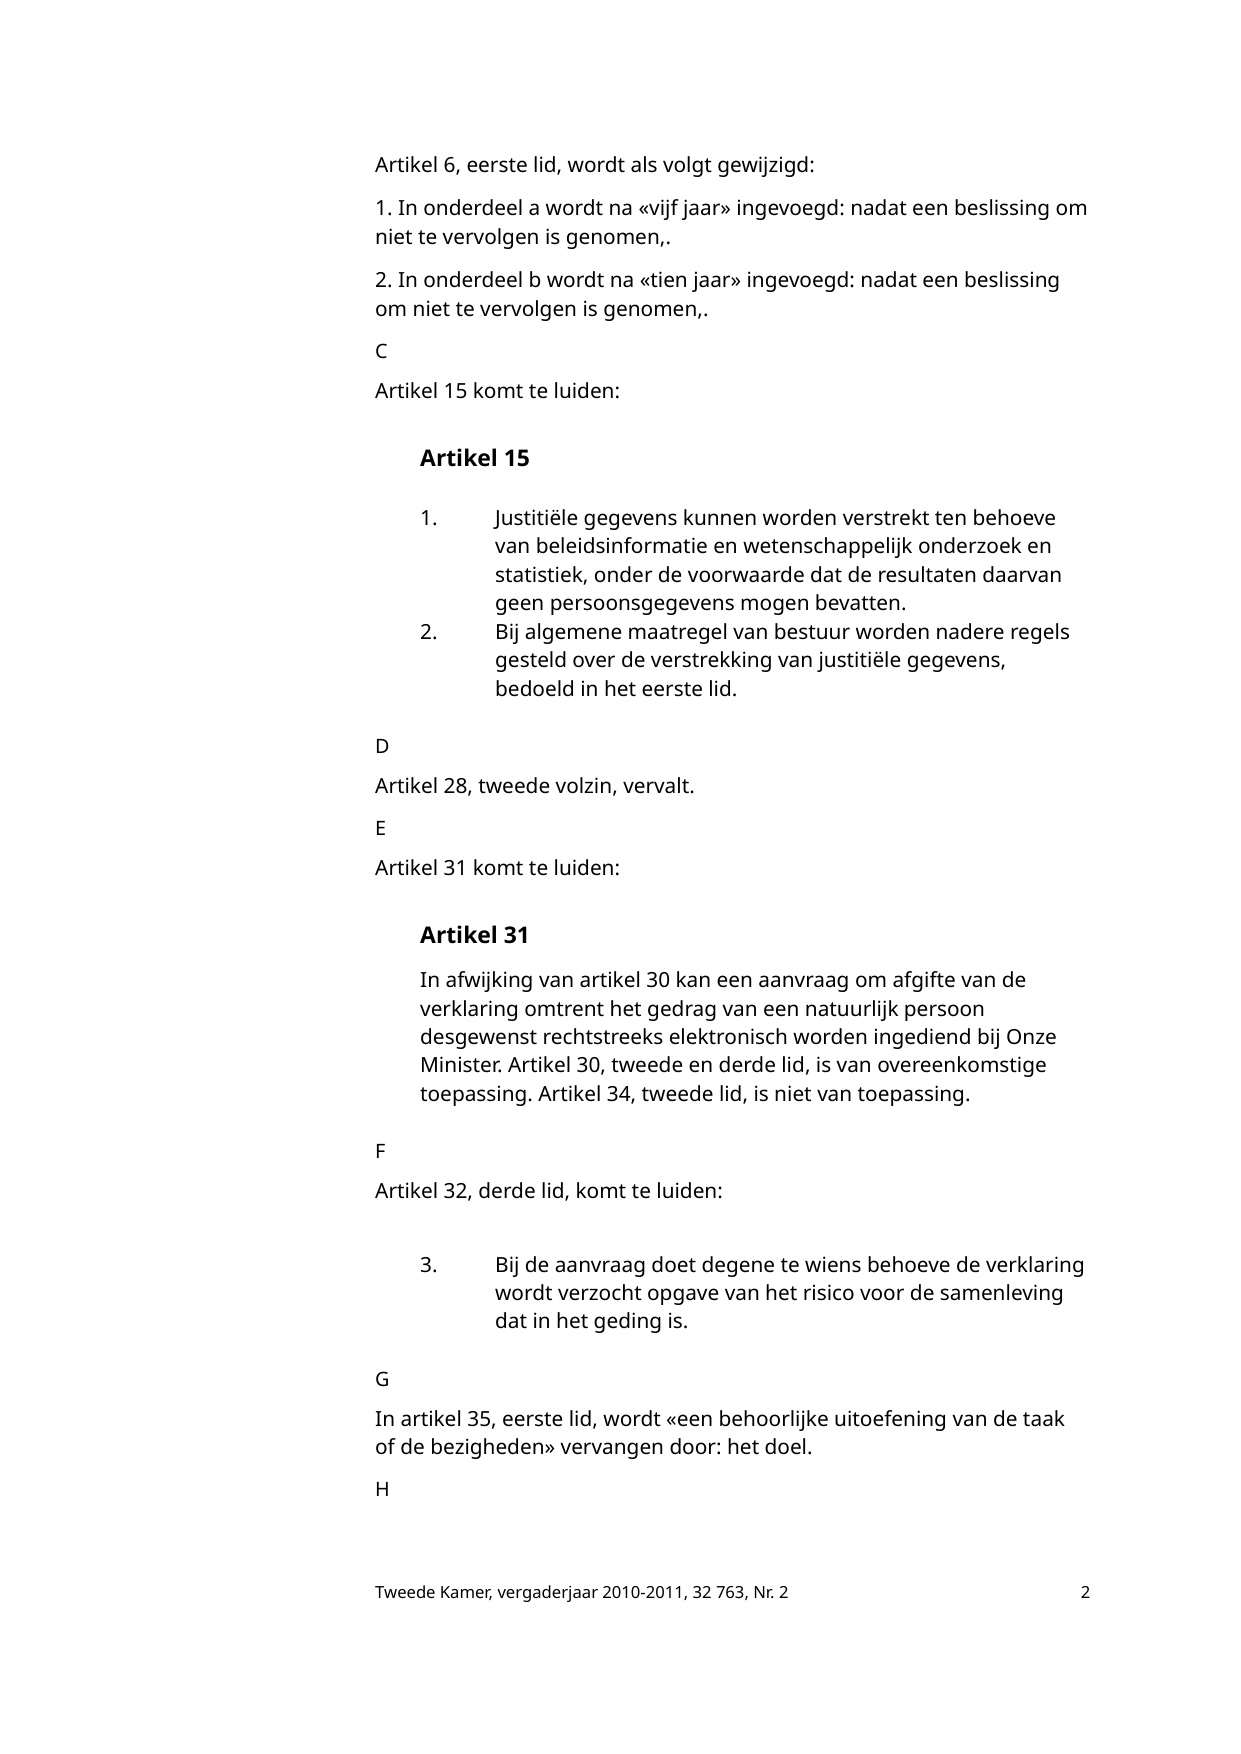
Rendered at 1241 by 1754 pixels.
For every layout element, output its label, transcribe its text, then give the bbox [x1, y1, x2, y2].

text Artikel 6, eerste lid, wordt als volgt gewijzigd: [375, 150, 1090, 178]
list Bij de aanvraag doet degene te wiens behoeve de verklaring wordt verzocht opgave van het risico voor de samenleving dat in het geding is. [420, 1250, 1090, 1335]
subtitle Artikel 15 [420, 442, 1090, 473]
text In artikel 35, eerste lid, wordt «een behoorlijke uitoefening van de taak of de bezigheden» vervangen door: het doel. [375, 1404, 1090, 1461]
text 1. In onderdeel a wordt na «vijf jaar» ingevoegd: nadat een beslissing om niet te vervolgen is genomen,. [375, 193, 1090, 250]
text D [375, 732, 1090, 759]
text 2. In onderdeel b wordt na «tien jaar» ingevoegd: nadat een beslissing om niet te vervolgen is genomen,. [375, 265, 1090, 322]
subtitle Artikel 31 [420, 919, 1090, 950]
text Artikel 31 komt te luiden: [375, 853, 1090, 882]
list Bij algemene maatregel van bestuur worden nadere regels gesteld over de verstrekking van justitiële gegevens, bedoeld in het eerste lid. [420, 617, 1090, 702]
text F [375, 1137, 1090, 1164]
text Artikel 15 komt te luiden: [375, 376, 1090, 404]
text G [375, 1365, 1090, 1392]
text H [375, 1476, 1090, 1503]
text Artikel 32, derde lid, komt te luiden: [375, 1176, 1090, 1205]
text E [375, 814, 1090, 841]
list Justitiële gegevens kunnen worden verstrekt ten behoeve van beleidsinformatie en wetenschappelijk onderzoek en statistiek, onder de voorwaarde dat de resultaten daarvan geen persoonsgegevens mogen bevatten. [420, 503, 1090, 617]
text Artikel 28, tweede volzin, vervalt. [375, 771, 1090, 799]
text C [375, 337, 1090, 364]
text In afwijking van artikel 30 kan een aanvraag om afgifte van de verklaring omtrent het gedrag van een natuurlijk persoon desgewenst rechtstreeks elektronisch worden ingediend bij Onze Minister. Artikel 30, tweede en derde lid, is van overeenkomstige toepassing. Artikel 34, tweede lid, is niet van toepassing. [420, 965, 1090, 1107]
